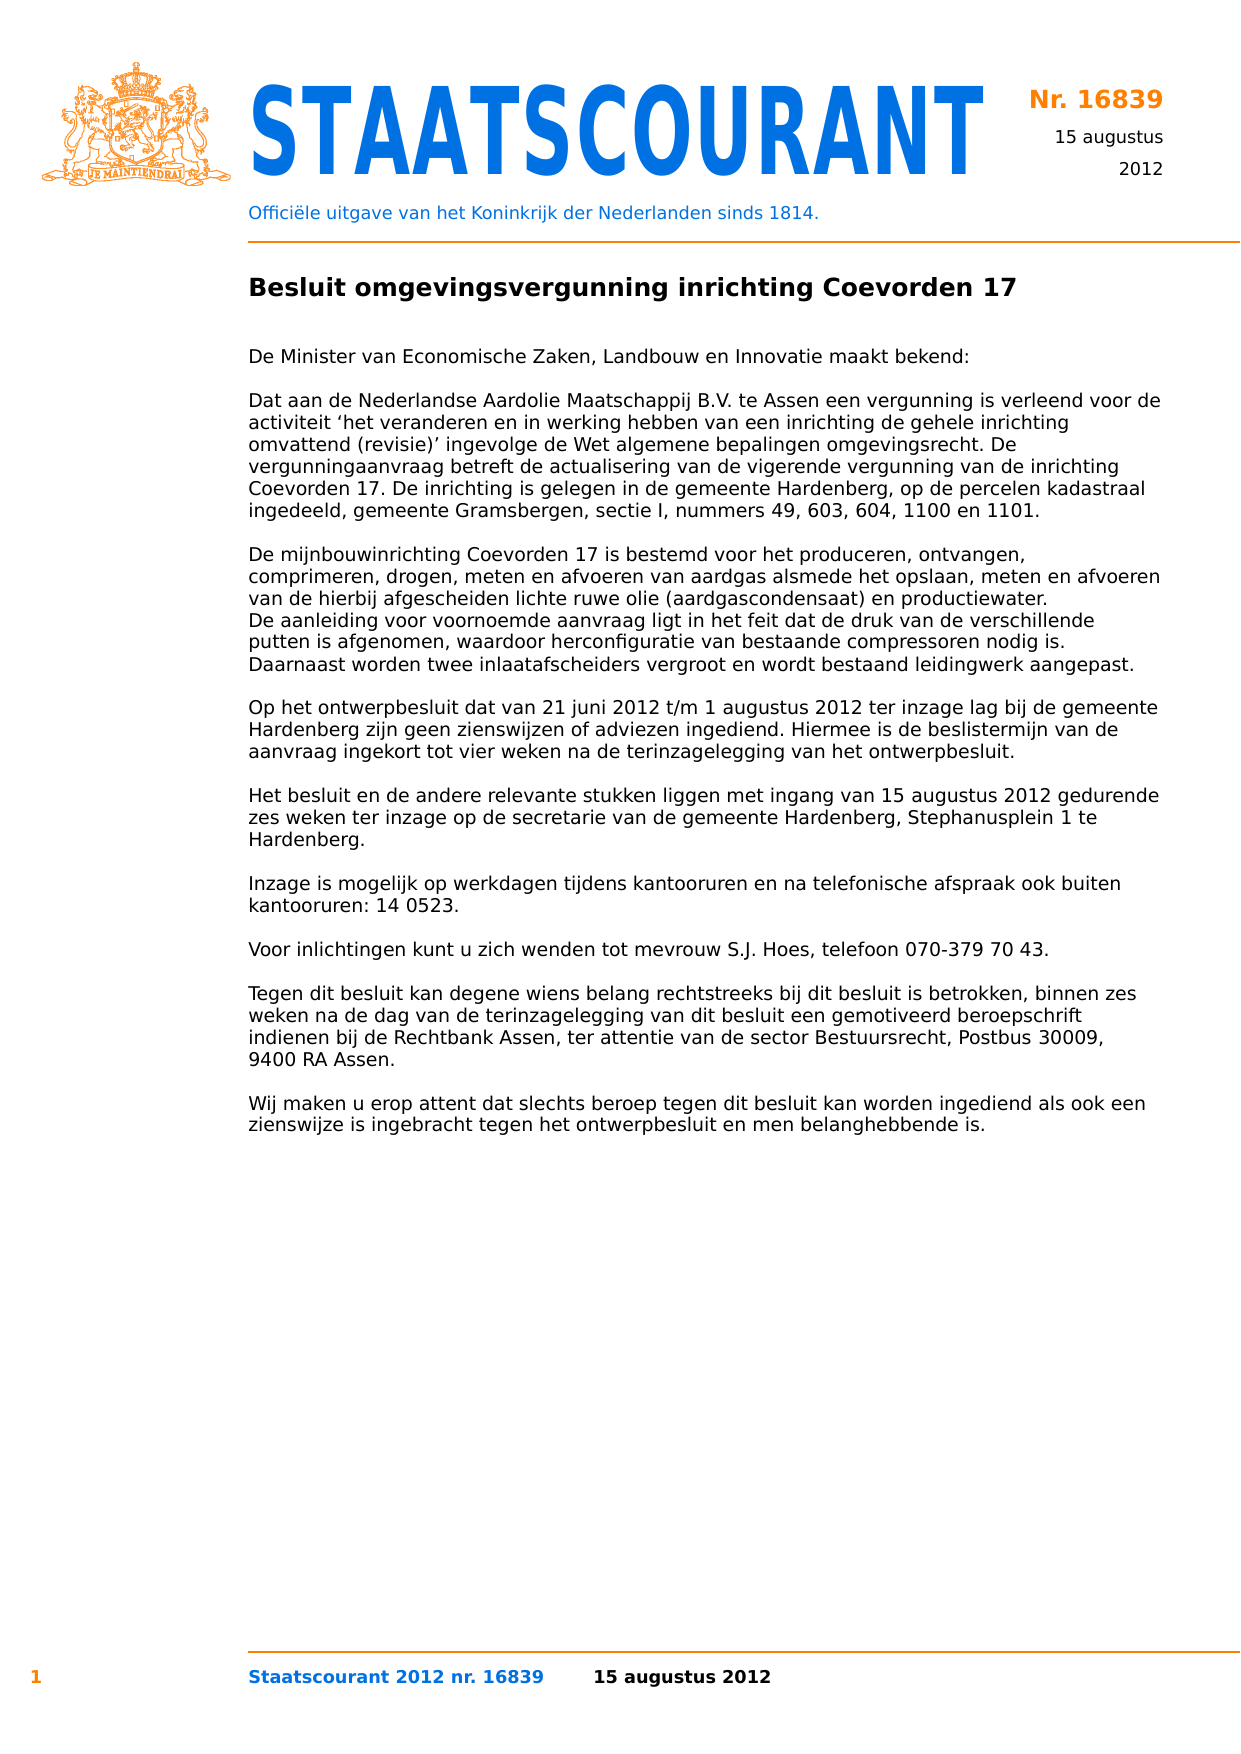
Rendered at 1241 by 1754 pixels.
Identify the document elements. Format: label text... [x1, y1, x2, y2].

table_cell 15 augustus [998, 121, 1240, 153]
table_cell 2012 [998, 153, 1240, 203]
text Wij maken u erop attent dat slechts beroep tegen dit besluit kan worden ingediend als ook een zienswijze is ingebracht tegen het ontwerpbesluit en men belanghebbende is. [248, 1092, 1163, 1136]
table_cell Officiële uitgave van het Koninkrijk der Nederlanden sinds 1814. [248, 203, 1240, 241]
text Inzage is mogelijk op werkdagen tijdens kantooruren en na telefonische afspraak ook buiten kantooruren: 14 0523. [248, 873, 1163, 917]
text Voor inlichtingen kunt u zich wenden tot mevrouw S.J. Hoes, telefoon 070-379 70 43. [248, 939, 1163, 961]
text Dat aan de Nederlandse Aardolie Maatschappij B.V. te Assen een vergunning is verleend voor de activiteit ‘het veranderen en in werking hebben van een inrichting de gehele inrichting omvattend (revisie)’ ingevolge de Wet algemene bepalingen omgevingsrecht. De vergunningaanvraag betreft de actualisering van de vigerende vergunning van de inrichting Coevorden 17. De inrichting is gelegen in de gemeente Hardenberg, op de percelen kadastraal ingedeeld, gemeente Gramsbergen, sectie I, nummers 49, 603, 604, 1100 en 1101. [248, 390, 1163, 522]
subtitle Besluit omgevingsvergunning inrichting Coevorden 17 [248, 273, 1163, 302]
text De aanleiding voor voornoemde aanvraag ligt in het feit dat de druk van de verschillende putten is afgenomen, waardoor herconfiguratie van bestaande compressoren nodig is. Daarnaast worden twee inlaatafscheiders vergroot en wordt bestaand leidingwerk aangepast. [248, 609, 1163, 675]
text De Minister van Economische Zaken, Landbouw en Innovatie maakt bekend: [248, 346, 1163, 368]
text Het besluit en de andere relevante stukken liggen met ingang van 15 augustus 2012 gedurende zes weken ter inzage op de secretarie van de gemeente Hardenberg, Stephanusplein 1 te Hardenberg. [248, 785, 1163, 851]
table_header [25, 62, 248, 241]
text Tegen dit besluit kan degene wiens belang rechtstreeks bij dit besluit is betrokken, binnen zes weken na de dag van de terinzagelegging van dit besluit een gemotiveerd beroepschrift indienen bij de Rechtbank Assen, ter attentie van de sector Bestuursrecht, Postbus 30009, 9400 RA Assen. [248, 983, 1163, 1071]
text De mijnbouwinrichting Coevorden 17 is bestemd voor het produceren, ontvangen, comprimeren, drogen, meten en afvoeren van aardgas alsmede het opslaan, meten en afvoeren van de hierbij afgescheiden lichte ruwe olie (aardgascondensaat) en productiewater. [248, 543, 1163, 609]
text Op het ontwerpbesluit dat van 21 juni 2012 t/m 1 augustus 2012 ter inzage lag bij de gemeente Hardenberg zijn geen zienswijzen of adviezen ingediend. Hiermee is de beslistermijn van de aanvraag ingekort tot vier weken na de terinzagelegging van het ontwerpbesluit. [248, 697, 1163, 763]
table_header Nr. 16839 [998, 62, 1240, 121]
picture [41, 62, 231, 186]
table_header STAATSCOURANT [248, 62, 998, 203]
